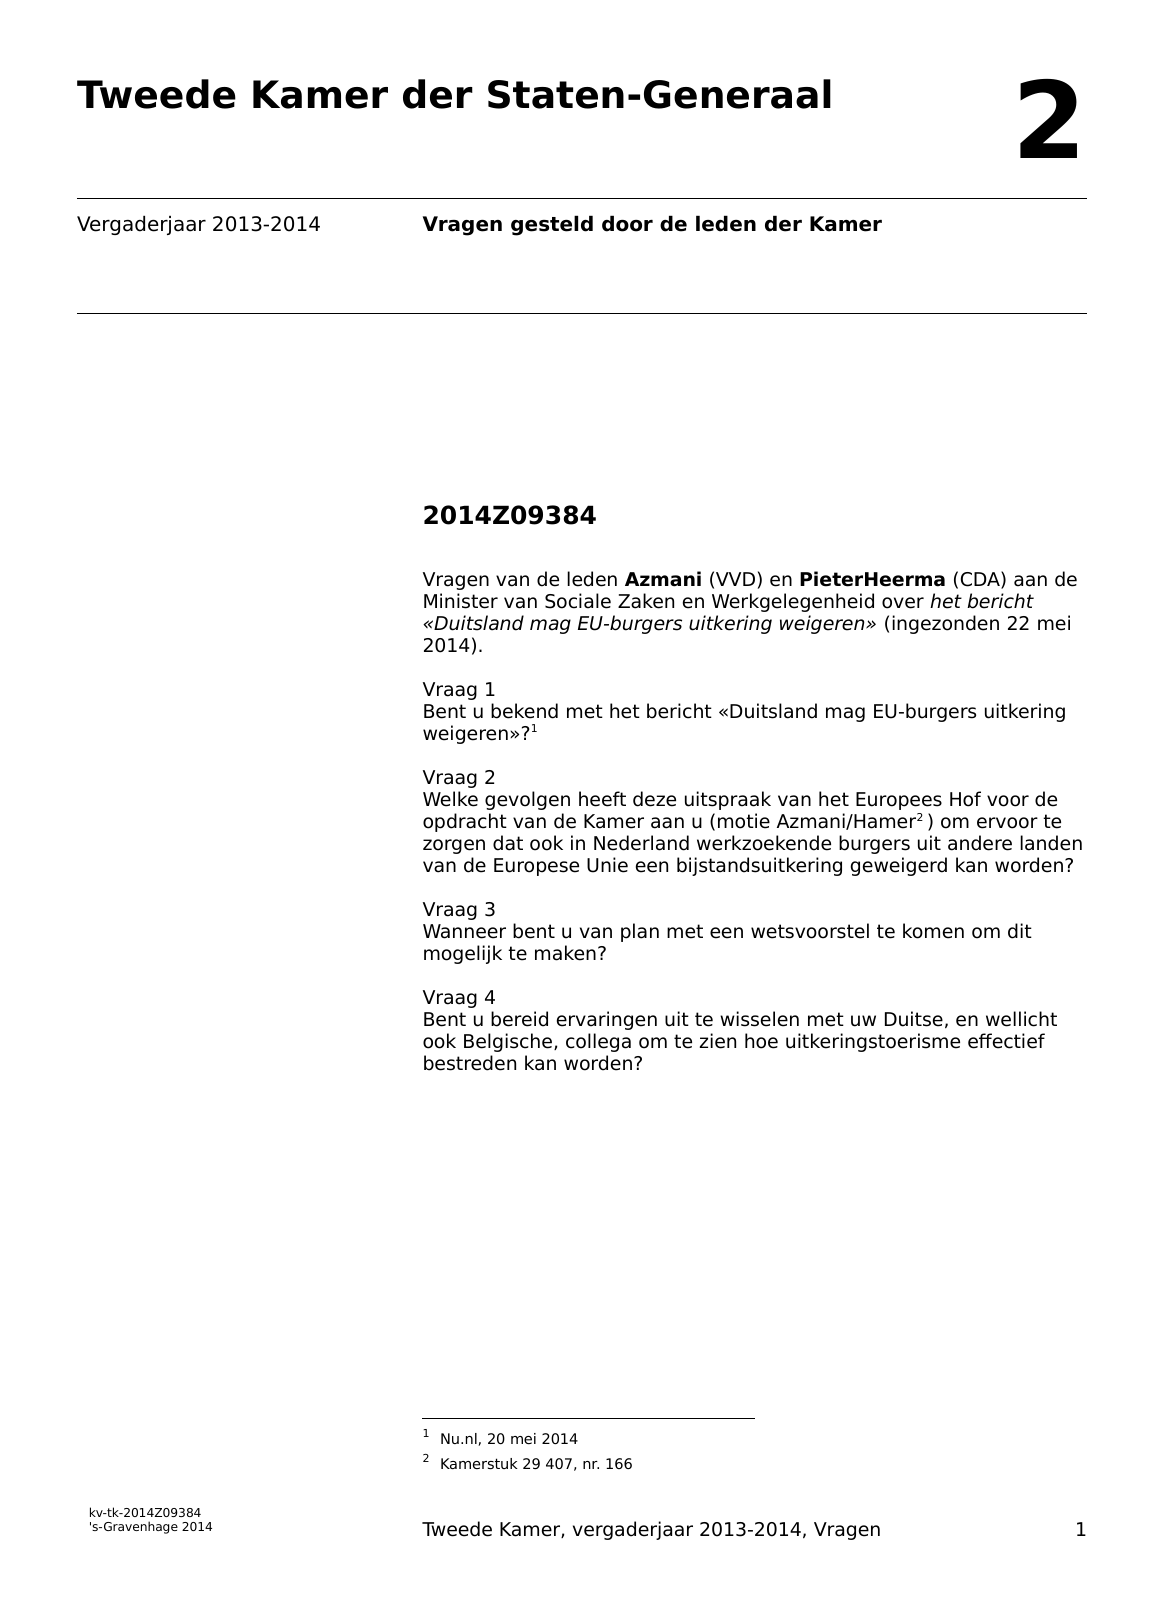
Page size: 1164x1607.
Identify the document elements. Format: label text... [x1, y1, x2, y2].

text Nu.nl, 20 mei 2014 [422, 1427, 1087, 1449]
table_header Tweede Kamer der Staten-Generaal [77, 59, 886, 198]
text Bent u bekend met het bericht «Duitsland mag EU-burgers uitkering weigeren»? [422, 701, 1087, 745]
text Vraag 2 [422, 767, 1087, 789]
table_header 2 [886, 59, 1087, 198]
text Vraag 4 [422, 987, 1087, 1009]
text Wanneer bent u van plan met een wetsvoorstel te komen om dit mogelijk te maken? [422, 921, 1087, 965]
text Vraag 1 [422, 679, 1087, 701]
table_cell Vergaderjaar 2013-2014 [77, 199, 422, 313]
text Vraag 3 [422, 899, 1087, 921]
text Bent u bereid ervaringen uit te wisselen met uw Duitse, en wellicht ook Belgische, collega om te zien hoe uitkeringstoerisme effectief bestreden kan worden? [422, 1009, 1087, 1075]
text Kamerstuk 29 407, nr. 166 [422, 1452, 1087, 1474]
text 's-Gravenhage 2014 [88, 1520, 323, 1534]
text 2014Z09384 [422, 501, 1087, 531]
table_cell Vragen gesteld door de leden der Kamer [422, 199, 1087, 313]
text Vragen van de leden Azmani (VVD) en PieterHeerma (CDA) aan de Minister van Sociale Zaken en Werkgelegenheid over het bericht «Duitsland mag EU-burgers uitkering weigeren» (ingezonden 22 mei 2014). [422, 569, 1087, 657]
text Welke gevolgen heeft deze uitspraak van het Europees Hof voor de opdracht van de Kamer aan u (motie Azmani/Hamer) om ervoor te zorgen dat ook in Nederland werkzoekende burgers uit andere landen van de Europese Unie een bijstandsuitkering geweigerd kan worden? [422, 789, 1087, 877]
text kv-tk-2014Z09384 [88, 1506, 323, 1520]
